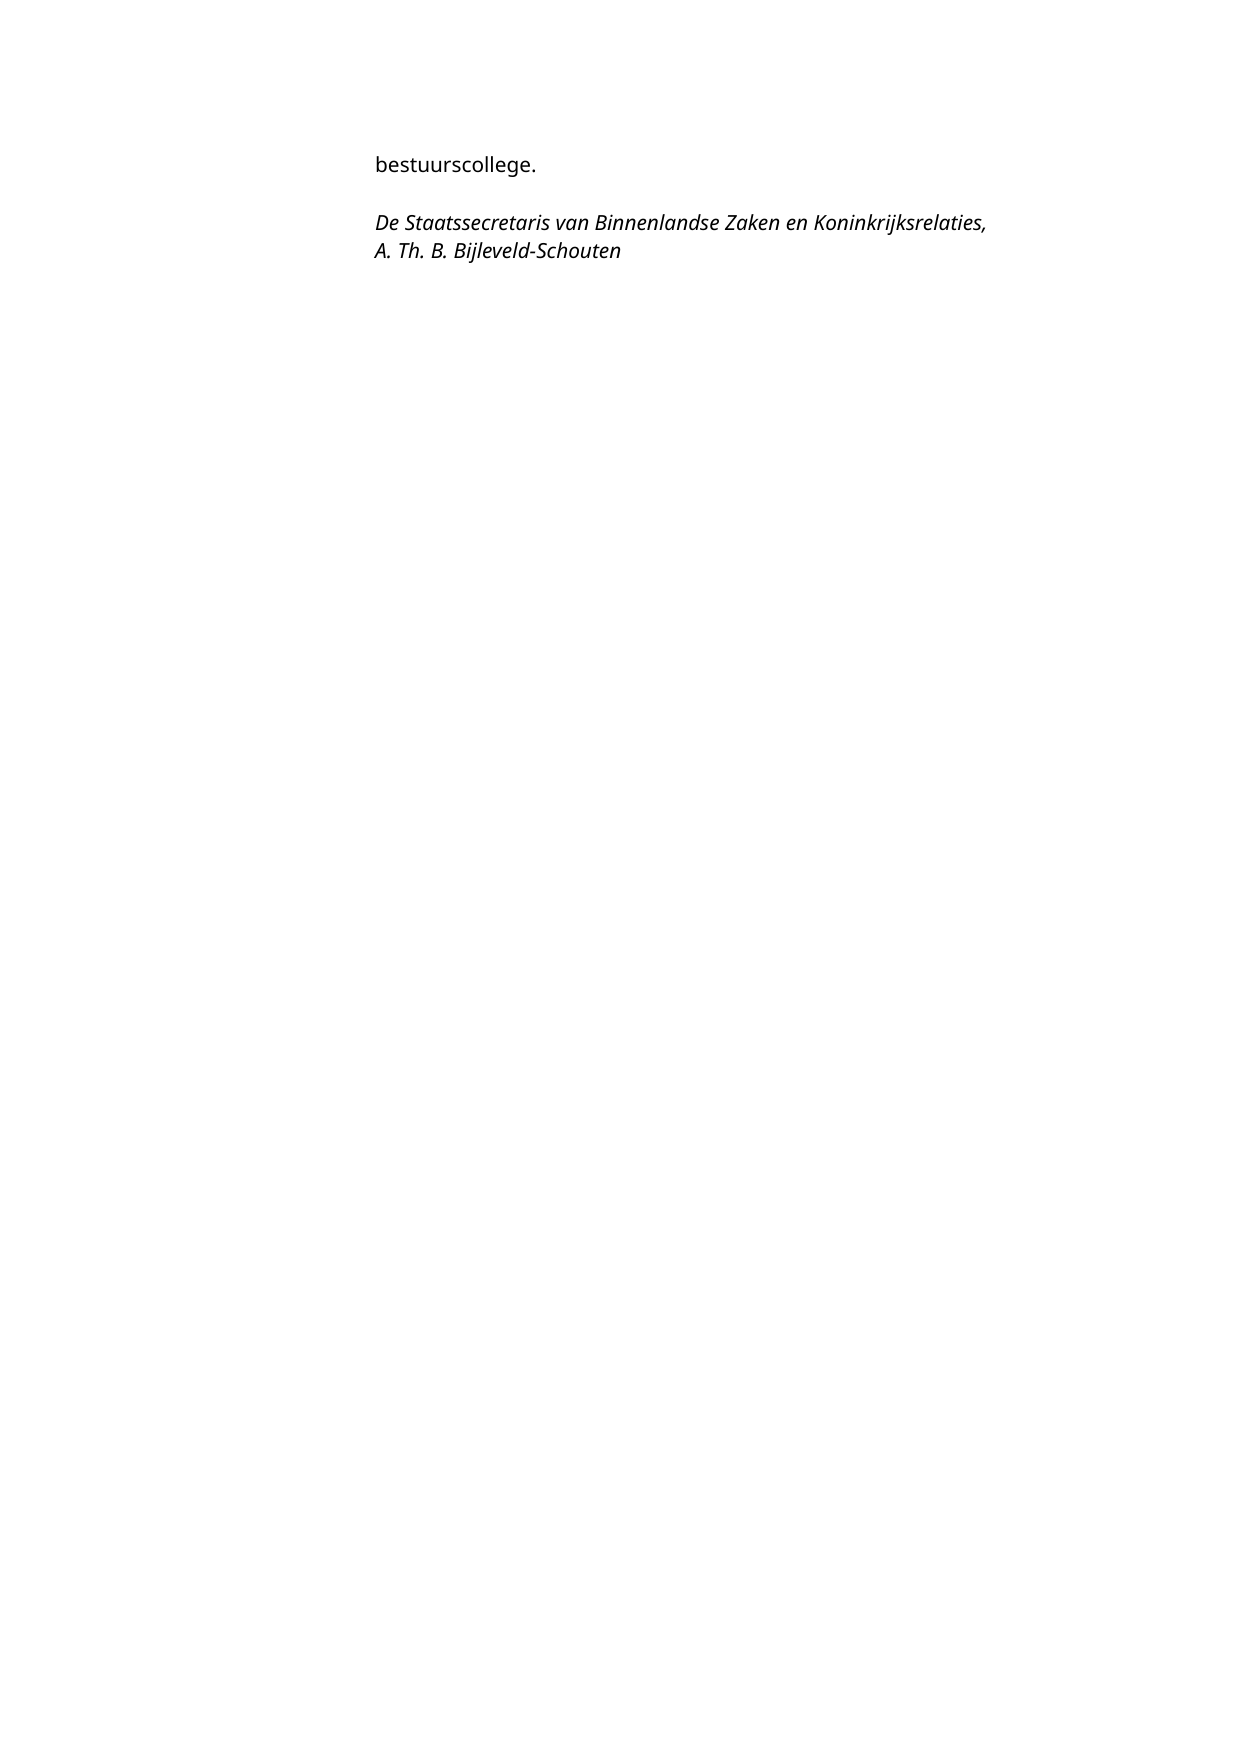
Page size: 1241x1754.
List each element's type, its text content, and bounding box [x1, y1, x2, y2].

text bestuurscollege. [375, 150, 1090, 178]
text De Staatssecretaris van Binnenlandse Zaken en Koninkrijksrelaties, [375, 208, 1090, 236]
text A. Th. B. Bijleveld-Schouten [375, 236, 1090, 265]
